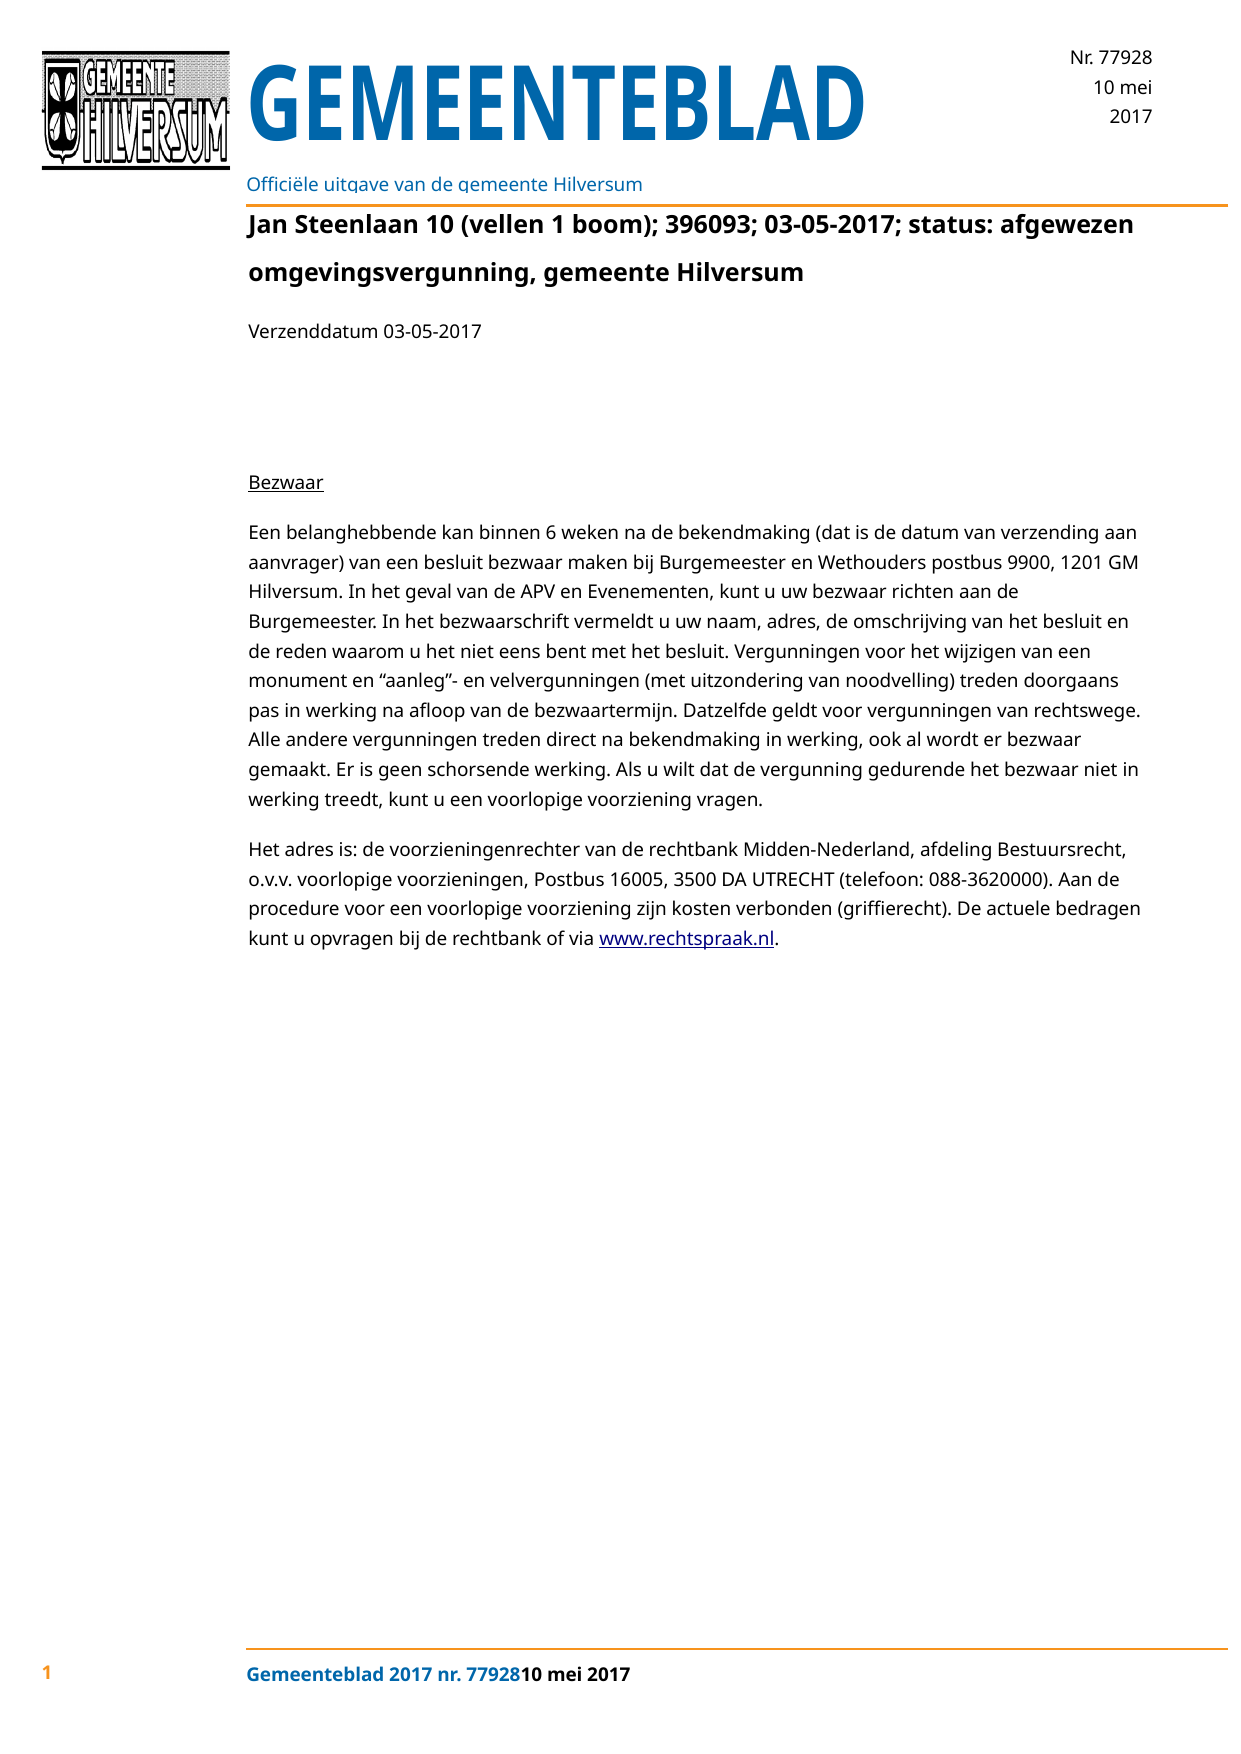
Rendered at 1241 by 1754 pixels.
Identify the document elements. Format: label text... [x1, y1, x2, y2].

text Een belanghebbende kan binnen 6 weken na de bekendmaking (dat is de datum van verzending aan aanvrager) van een besluit bezwaar maken bij Burgemeester en Wethouders postbus 9900, 1201 GM Hilversum. In het geval van de APV en Evenementen, kunt u uw bezwaar richten aan de Burgemeester. In het bezwaarschrift vermeldt u uw naam, adres, de omschrijving van het besluit en de reden waarom u het niet eens bent met het besluit. Vergunningen voor het wijzigen van een monument en “aanleg”- en velvergunningen (met uitzondering van noodvelling) treden doorgaans pas in werking na afloop van de bezwaartermijn. Datzelfde geldt voor vergunningen van rechtswege. Alle andere vergunningen treden direct na bekendmaking in werking, ook al wordt er bezwaar gemaakt. Er is geen schorsende werking. Als u wilt dat de vergunning gedurende het bezwaar niet in werking treedt, kunt u een voorlopige voorziening vragen. [248, 519, 1152, 812]
picture [41, 47, 231, 172]
text Het adres is: de voorzieningenrechter van de rechtbank Midden-Nederland, afdeling Bestuursrecht, o.v.v. voorlopige voorzieningen, Postbus 16005, 3500 DA UTRECHT (telefoon: 088-3620000). Aan de procedure voor een voorlopige voorziening zijn kosten verbonden (griffierecht). De actuele bedragen kunt u opvragen bij de rechtbank of via www.rechtspraak.nl. [248, 836, 1152, 951]
text Bezwaar [248, 469, 1152, 495]
text Jan Steenlaan 10 (vellen 1 boom); 396093; 03-05-2017; status: afgewezen omgevingsvergunning, gemeente Hilversum [248, 207, 1152, 288]
text Verzenddatum 03-05-2017 [248, 318, 1152, 344]
